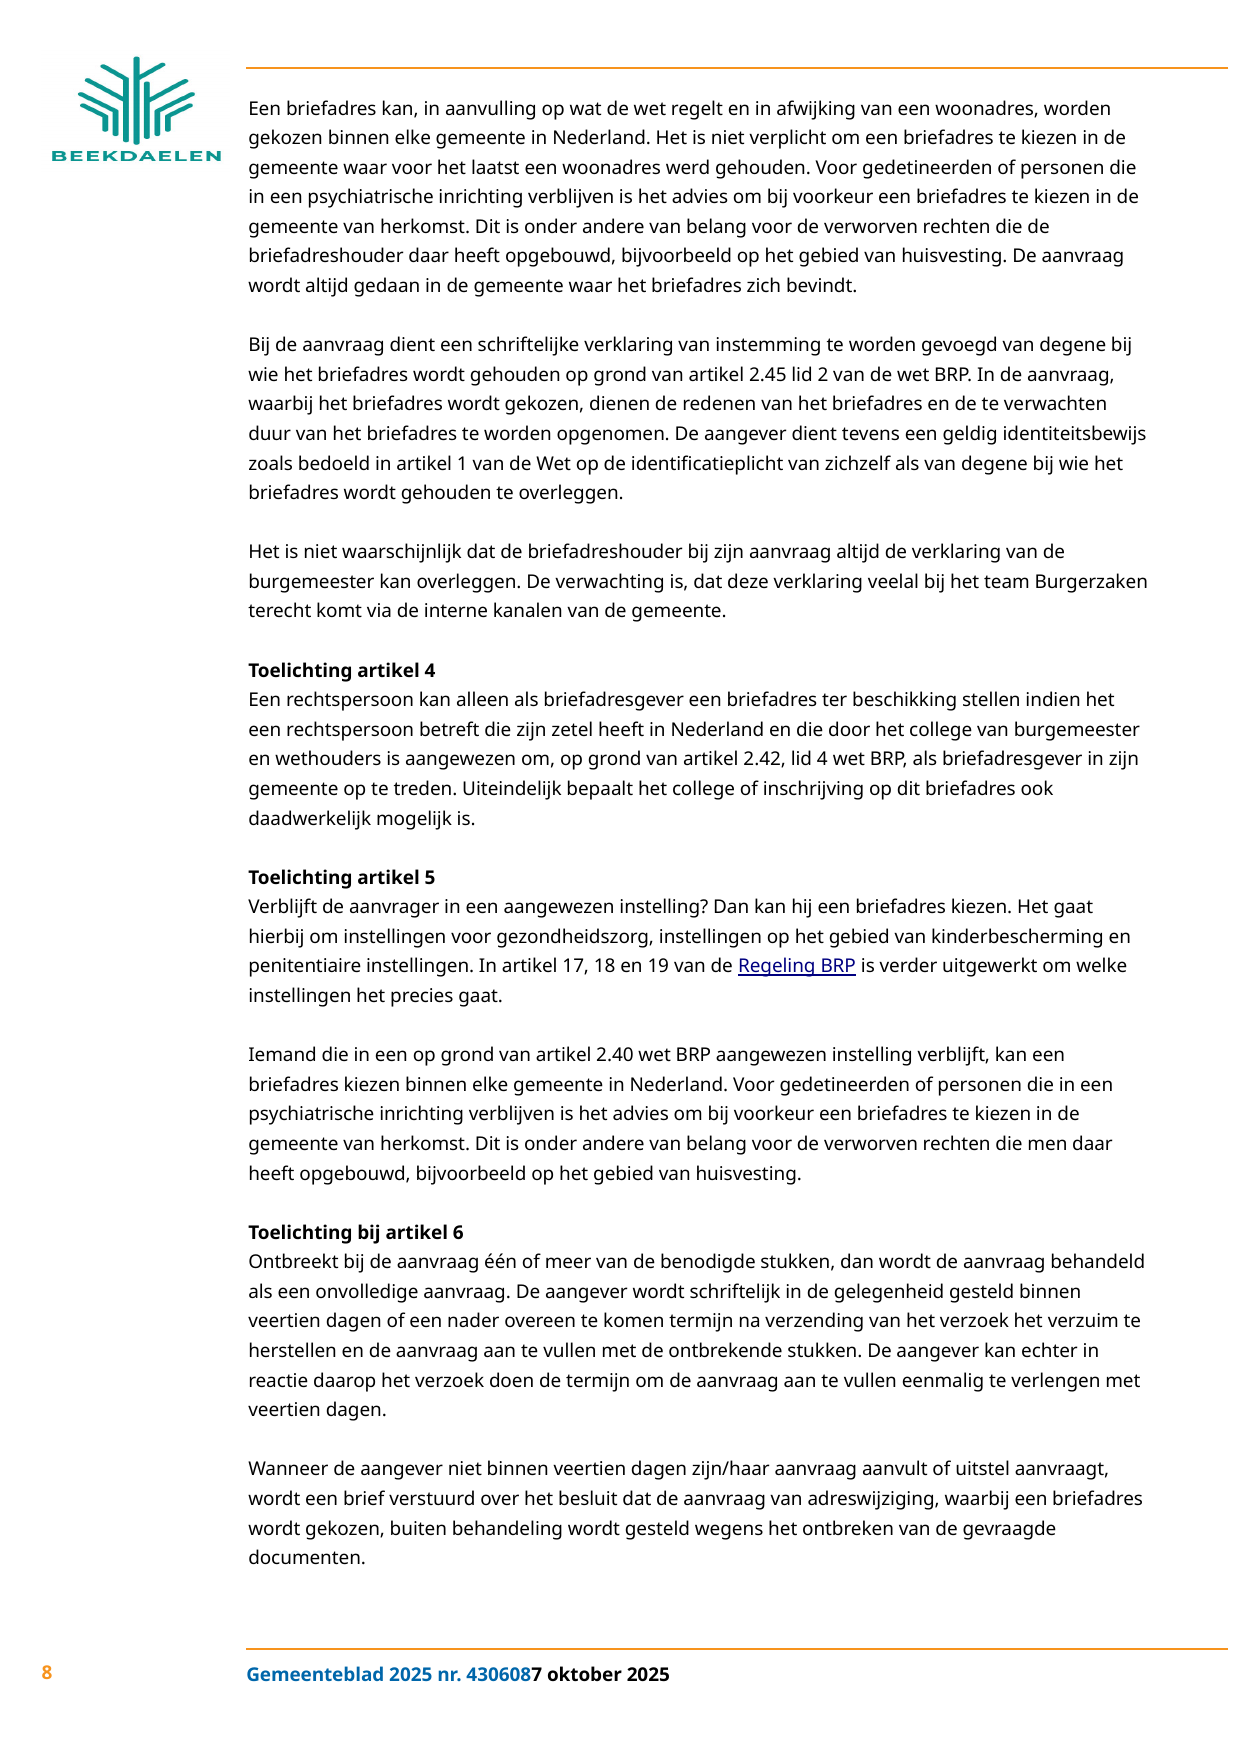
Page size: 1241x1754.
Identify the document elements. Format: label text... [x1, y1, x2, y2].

text Een rechtspersoon kan alleen als briefadresgever een briefadres ter beschikking stellen indien het een rechtspersoon betreft die zijn zetel heeft in Nederland en die door het college van burgemeester en wethouders is aangewezen om, op grond van artikel 2.42, lid 4 wet BRP, als briefadresgever in zijn gemeente op te treden. Uiteindelijk bepaalt het college of inschrijving op dit briefadres ook daadwerkelijk mogelijk is. [248, 686, 1152, 831]
text Toelichting artikel 4 [248, 657, 1152, 683]
text Ontbreekt bij de aanvraag één of meer van de benodigde stukken, dan wordt de aanvraag behandeld als een onvolledige aanvraag. De aangever wordt schriftelijk in de gelegenheid gesteld binnen veertien dagen of een nader overeen te komen termijn na verzending van het verzoek het verzuim te herstellen en de aanvraag aan te vullen met de ontbrekende stukken. De aangever kan echter in reactie daarop het verzoek doen de termijn om de aanvraag aan te vullen eenmalig te verlengen met veertien dagen. [248, 1248, 1152, 1422]
text Wanneer de aangever niet binnen veertien dagen zijn/haar aanvraag aanvult of uitstel aanvraagt, wordt een brief verstuurd over het besluit dat de aanvraag van adreswijziging, waarbij een briefadres wordt gekozen, buiten behandeling wordt gesteld wegens het ontbreken van de gevraagde documenten. [248, 1456, 1152, 1570]
text Toelichting artikel 5 [248, 864, 1152, 890]
text Iemand die in een op grond van artikel 2.40 wet BRP aangewezen instelling verblijft, kan een briefadres kiezen binnen elke gemeente in Nederland. Voor gedetineerden of personen die in een psychiatrische inrichting verblijven is het advies om bij voorkeur een briefadres te kiezen in de gemeente van herkomst. Dit is onder andere van belang voor de verworven rechten die men daar heeft opgebouwd, bijvoorbeeld op het gebied van huisvesting. [248, 1041, 1152, 1186]
text Een briefadres kan, in aanvulling op wat de wet regelt en in afwijking van een woonadres, worden gekozen binnen elke gemeente in Nederland. Het is niet verplicht om een briefadres te kiezen in de gemeente waar voor het laatst een woonadres werd gehouden. Voor gedetineerden of personen die in een psychiatrische inrichting verblijven is het advies om bij voorkeur een briefadres te kiezen in de gemeente van herkomst. Dit is onder andere van belang voor de verworven rechten die de briefadreshouder daar heeft opgebouwd, bijvoorbeeld op het gebied van huisvesting. De aanvraag wordt altijd gedaan in de gemeente waar het briefadres zich bevindt. [248, 95, 1152, 298]
picture [41, 47, 231, 172]
text Toelichting bij artikel 6 [248, 1219, 1152, 1245]
text Verblijft de aanvrager in een aangewezen instelling? Dan kan hij een briefadres kiezen. Het gaat hierbij om instellingen voor gezondheidszorg, instellingen op het gebied van kinderbescherming en penitentiaire instellingen. In artikel 17, 18 en 19 van de Regeling BRP is verder uitgewerkt om welke instellingen het precies gaat. [248, 893, 1152, 1008]
text Het is niet waarschijnlijk dat de briefadreshouder bij zijn aanvraag altijd de verklaring van de burgemeester kan overleggen. De verwachting is, dat deze verklaring veelal bij het team Burgerzaken terecht komt via de interne kanalen van de gemeente. [248, 538, 1152, 623]
text Bij de aanvraag dient een schriftelijke verklaring van instemming te worden gevoegd van degene bij wie het briefadres wordt gehouden op grond van artikel 2.45 lid 2 van de wet BRP. In de aanvraag, waarbij het briefadres wordt gekozen, dienen de redenen van het briefadres en de te verwachten duur van het briefadres te worden opgenomen. De aangever dient tevens een geldig identiteitsbewijs zoals bedoeld in artikel 1 van de Wet op de identificatieplicht van zichzelf als van degene bij wie het briefadres wordt gehouden te overleggen. [248, 331, 1152, 505]
